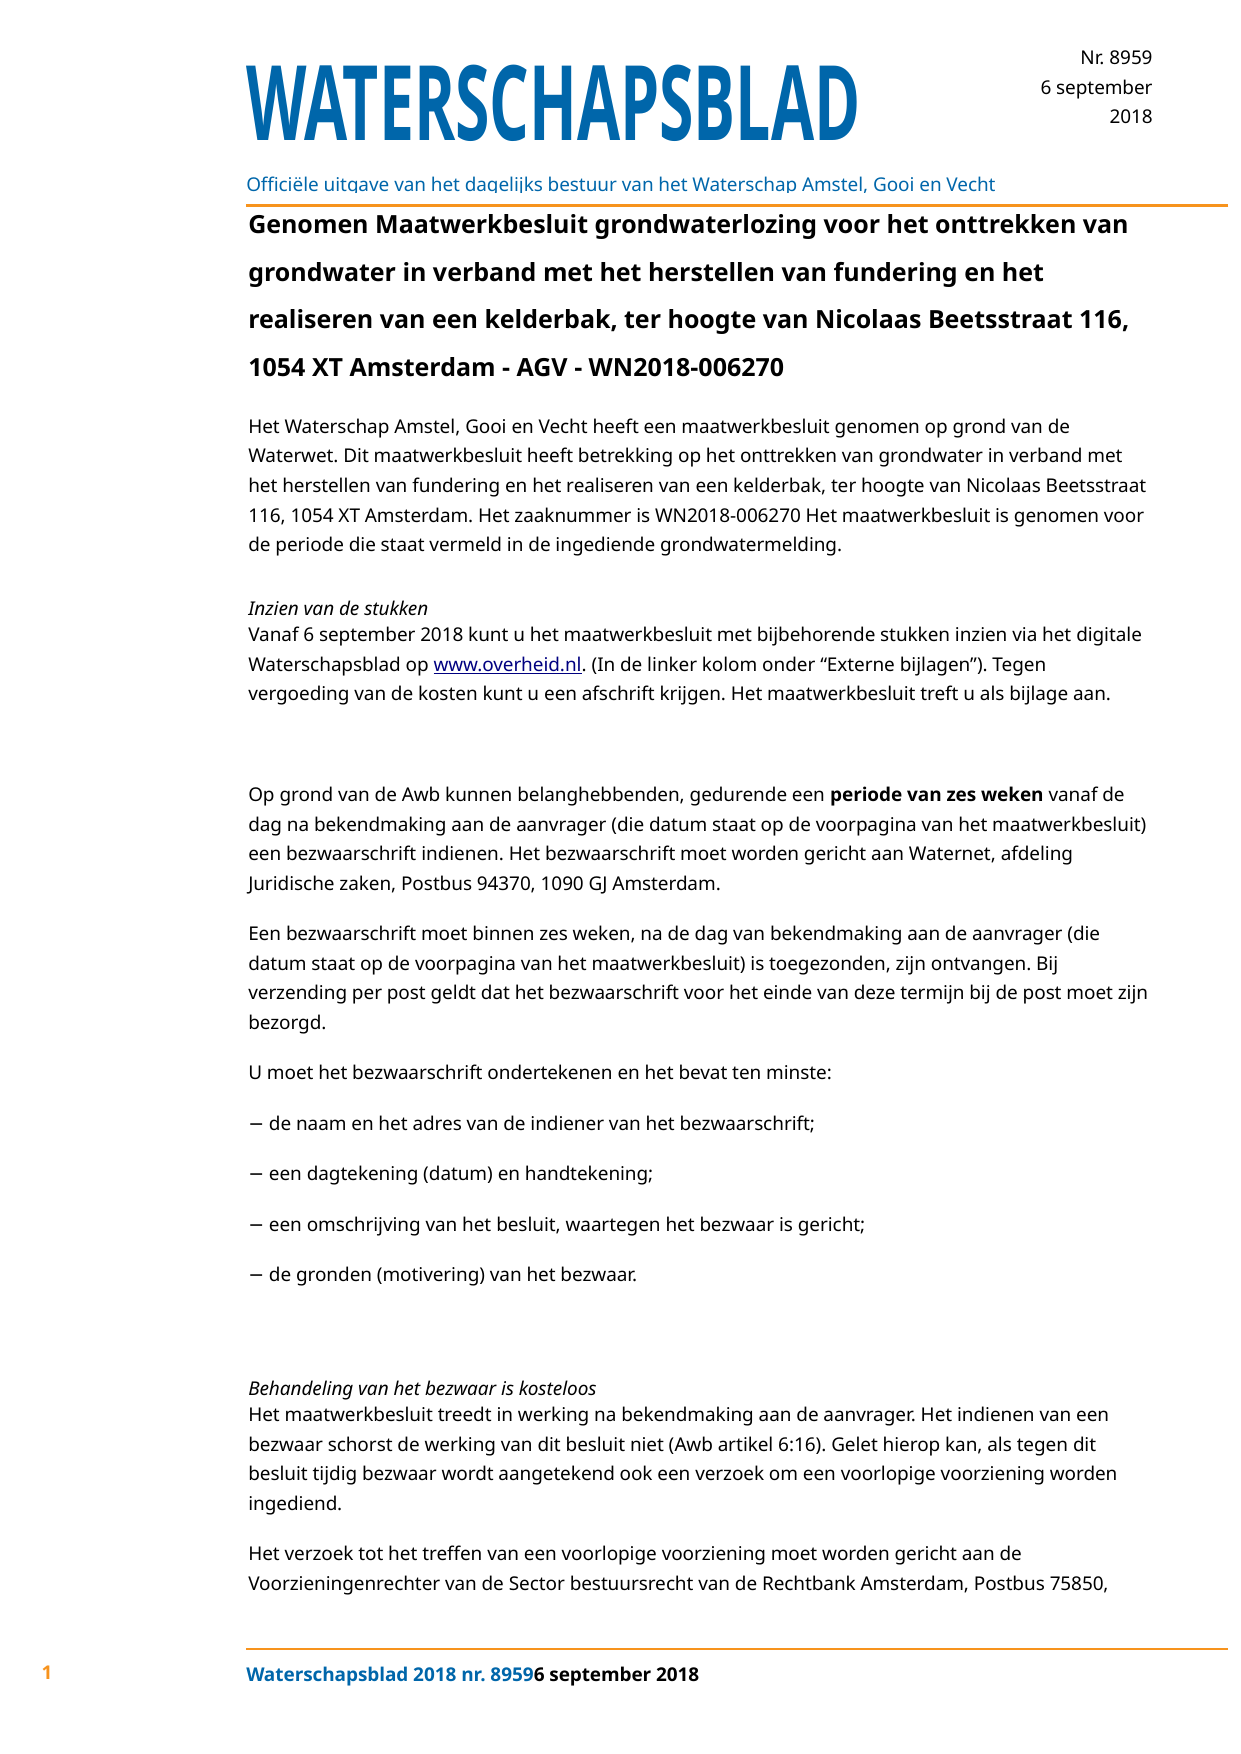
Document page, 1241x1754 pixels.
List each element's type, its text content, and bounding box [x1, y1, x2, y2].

text Genomen Maatwerkbesluit grondwaterlozing voor het onttrekken van grondwater in verband met het herstellen van fundering en het realiseren van een kelderbak, ter hoogte van Nicolaas Beetsstraat 116, 1054 XT Amsterdam - AGV - WN2018-006270 [248, 207, 1152, 384]
text − een dagtekening (datum) en handtekening; [248, 1160, 1152, 1186]
text − de gronden (motivering) van het bezwaar. [248, 1261, 1152, 1287]
text Een bezwaarschrift moet binnen zes weken, na de dag van bekendmaking aan de aanvrager (die datum staat op de voorpagina van het maatwerkbesluit) is toegezonden, zijn ontvangen. Bij verzending per post geldt dat het bezwaarschrift voor het einde van deze termijn bij de post moet zijn bezorgd. [248, 920, 1152, 1035]
text Inzien van de stukken [248, 595, 1152, 621]
text Behandeling van het bezwaar is kosteloos [248, 1376, 1152, 1401]
text Op grond van de Awb kunnen belanghebbenden, gedurende een periode van zes weken vanaf de dag na bekendmaking aan de aanvrager (die datum staat op de voorpagina van het maatwerkbesluit) een bezwaarschrift indienen. Het bezwaarschrift moet worden gericht aan Waternet, afdeling Juridische zaken, Postbus 94370, 1090 GJ Amsterdam. [248, 781, 1152, 896]
text U moet het bezwaarschrift ondertekenen en het bevat ten minste: [248, 1059, 1152, 1085]
text − een omschrijving van het besluit, waartegen het bezwaar is gericht; [248, 1211, 1152, 1236]
text Het Waterschap Amstel, Gooi en Vecht heeft een maatwerkbesluit genomen op grond van de Waterwet. Dit maatwerkbesluit heeft betrekking op het onttrekken van grondwater in verband met het herstellen van fundering en het realiseren van een kelderbak, ter hoogte van Nicolaas Beetsstraat 116, 1054 XT Amsterdam. Het zaaknummer is WN2018-006270 Het maatwerkbesluit is genomen voor de periode die staat vermeld in de ingediende grondwatermelding. [248, 413, 1152, 557]
text Vanaf 6 september 2018 kunt u het maatwerkbesluit met bijbehorende stukken inzien via het digitale Waterschapsblad op www.overheid.nl. (In de linker kolom onder “Externe bijlagen”). Tegen vergoeding van de kosten kunt u een afschrift krijgen. Het maatwerkbesluit treft u als bijlage aan. [248, 621, 1152, 706]
text − de naam en het adres van de indiener van het bezwaarschrift; [248, 1110, 1152, 1136]
picture [41, 47, 231, 172]
text Het verzoek tot het treffen van een voorlopige voorziening moet worden gericht aan de Voorzieningenrechter van de Sector bestuursrecht van de Rechtbank Amsterdam, Postbus 75850, [248, 1540, 1152, 1596]
text Het maatwerkbesluit treedt in werking na bekendmaking aan de aanvrager. Het indienen van een bezwaar schorst de werking van dit besluit niet (Awb artikel 6:16). Gelet hierop kan, als tegen dit besluit tijdig bezwaar wordt aangetekend ook een verzoek om een voorlopige voorziening worden ingediend. [248, 1401, 1152, 1516]
